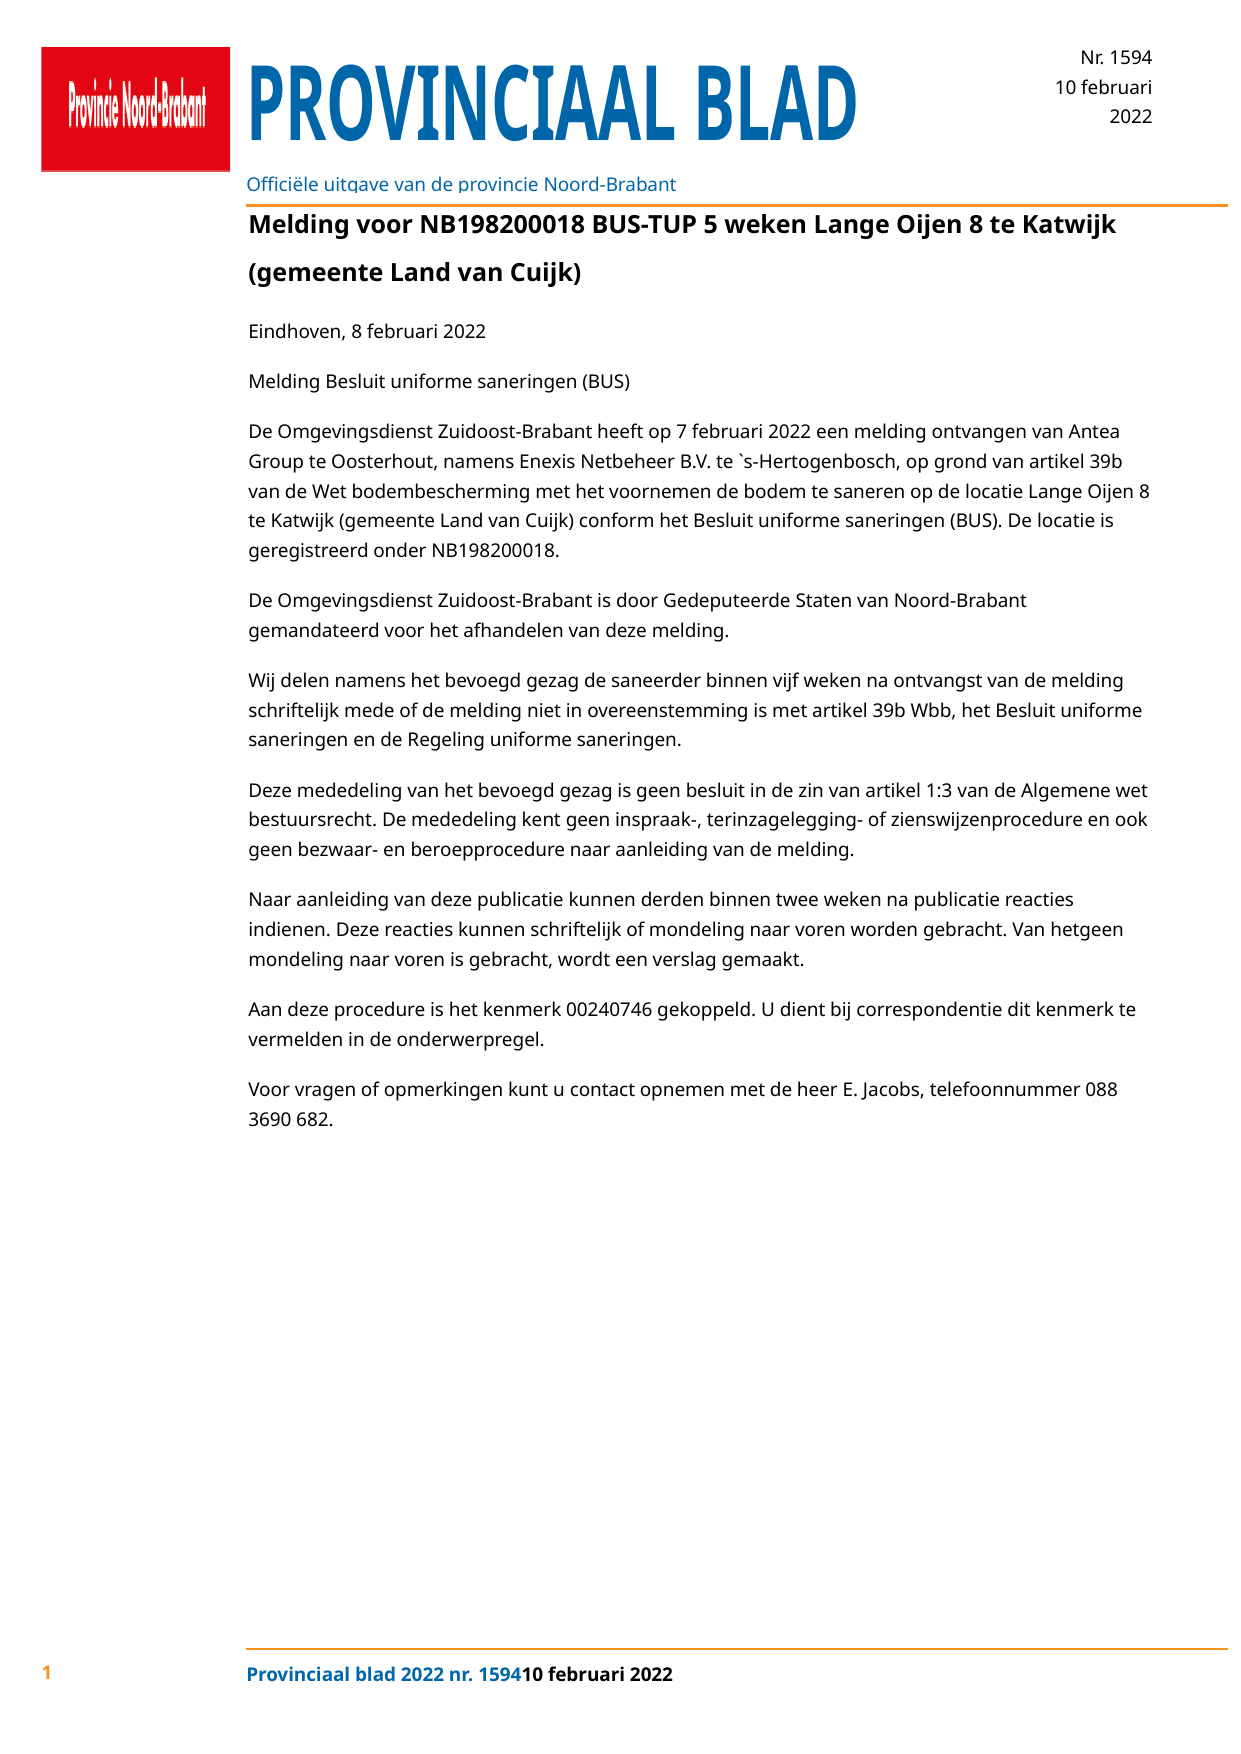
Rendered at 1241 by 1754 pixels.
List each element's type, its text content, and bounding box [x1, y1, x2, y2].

text De Omgevingsdienst Zuidoost-Brabant is door Gedeputeerde Staten van Noord-Brabant gemandateerd voor het afhandelen van deze melding. [248, 587, 1152, 643]
text De Omgevingsdienst Zuidoost-Brabant heeft op 7 februari 2022 een melding ontvangen van Antea Group te Oosterhout, namens Enexis Netbeheer B.V. te `s-Hertogenbosch, op grond van artikel 39b van de Wet bodembescherming met het voornemen de bodem te saneren op de locatie Lange Oijen 8 te Katwijk (gemeente Land van Cuijk) conform het Besluit uniforme saneringen (BUS). De locatie is geregistreerd onder NB198200018. [248, 419, 1152, 563]
text Melding voor NB198200018 BUS-TUP 5 weken Lange Oijen 8 te Katwijk (gemeente Land van Cuijk) [248, 207, 1152, 288]
text Eindhoven, 8 februari 2022 [248, 318, 1152, 344]
text Melding Besluit uniforme saneringen (BUS) [248, 368, 1152, 394]
text Wij delen namens het bevoegd gezag de saneerder binnen vijf weken na ontvangst van de melding schriftelijk mede of de melding niet in overeenstemming is met artikel 39b Wbb, het Besluit uniforme saneringen en de Regeling uniforme saneringen. [248, 667, 1152, 752]
text Voor vragen of opmerkingen kunt u contact opnemen met de heer E. Jacobs, telefoonnummer 088 3690 682. [248, 1076, 1152, 1132]
text Naar aanleiding van deze publicatie kunnen derden binnen twee weken na publicatie reacties indienen. Deze reacties kunnen schriftelijk of mondeling naar voren worden gebracht. Van hetgeen mondeling naar voren is gebracht, wordt een verslag gemaakt. [248, 887, 1152, 972]
picture [41, 47, 231, 172]
text Aan deze procedure is het kenmerk 00240746 gekoppeld. U dient bij correspondentie dit kenmerk te vermelden in de onderwerpregel. [248, 996, 1152, 1052]
text Deze mededeling van het bevoegd gezag is geen besluit in de zin van artikel 1:3 van de Algemene wet bestuursrecht. De mededeling kent geen inspraak-, terinzagelegging- of zienswijzenprocedure en ook geen bezwaar- en beroepprocedure naar aanleiding van de melding. [248, 777, 1152, 862]
